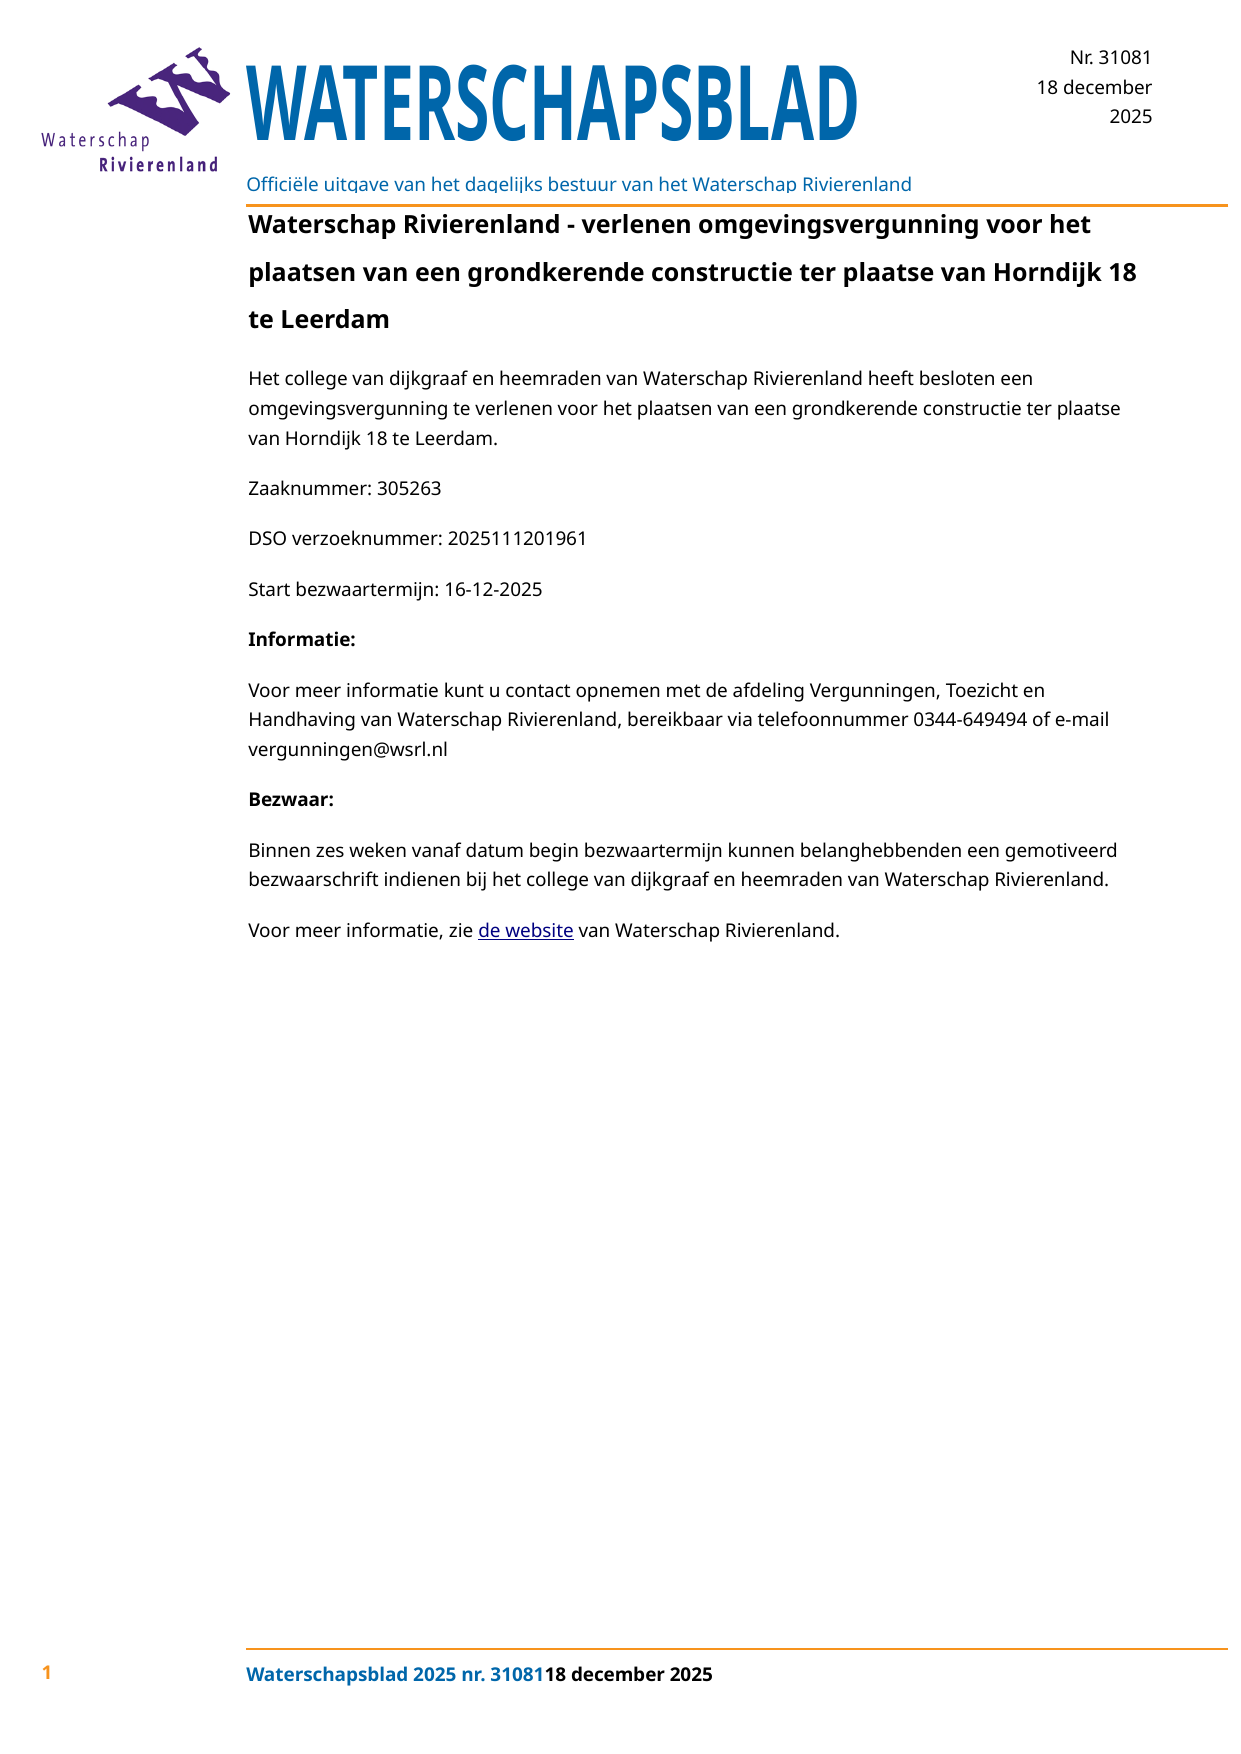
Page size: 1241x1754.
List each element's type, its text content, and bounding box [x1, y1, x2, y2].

text Informatie: [248, 626, 1152, 652]
picture [41, 47, 231, 172]
text Voor meer informatie kunt u contact opnemen met de afdeling Vergunningen, Toezicht en Handhaving van Waterschap Rivierenland, bereikbaar via telefoonnummer 0344-649494 of e-mail vergunningen@wsrl.nl [248, 677, 1152, 762]
text Binnen zes weken vanaf datum begin bezwaartermijn kunnen belanghebbenden een gemotiveerd bezwaarschrift indienen bij het college van dijkgraaf en heemraden van Waterschap Rivierenland. [248, 837, 1152, 892]
text DSO verzoeknummer: 2025111201961 [248, 526, 1152, 551]
text Start bezwaartermijn: 16-12-2025 [248, 576, 1152, 602]
text Bezwaar: [248, 786, 1152, 812]
text Waterschap Rivierenland - verlenen omgevingsvergunning voor het plaatsen van een grondkerende constructie ter plaatse van Horndijk 18 te Leerdam [248, 207, 1152, 336]
text Zaaknummer: 305263 [248, 475, 1152, 501]
text Voor meer informatie, zie de website van Waterschap Rivierenland. [248, 917, 1152, 942]
text Het college van dijkgraaf en heemraden van Waterschap Rivierenland heeft besloten een omgevingsvergunning te verlenen voor het plaatsen van een grondkerende constructie ter plaatse van Horndijk 18 te Leerdam. [248, 366, 1152, 450]
